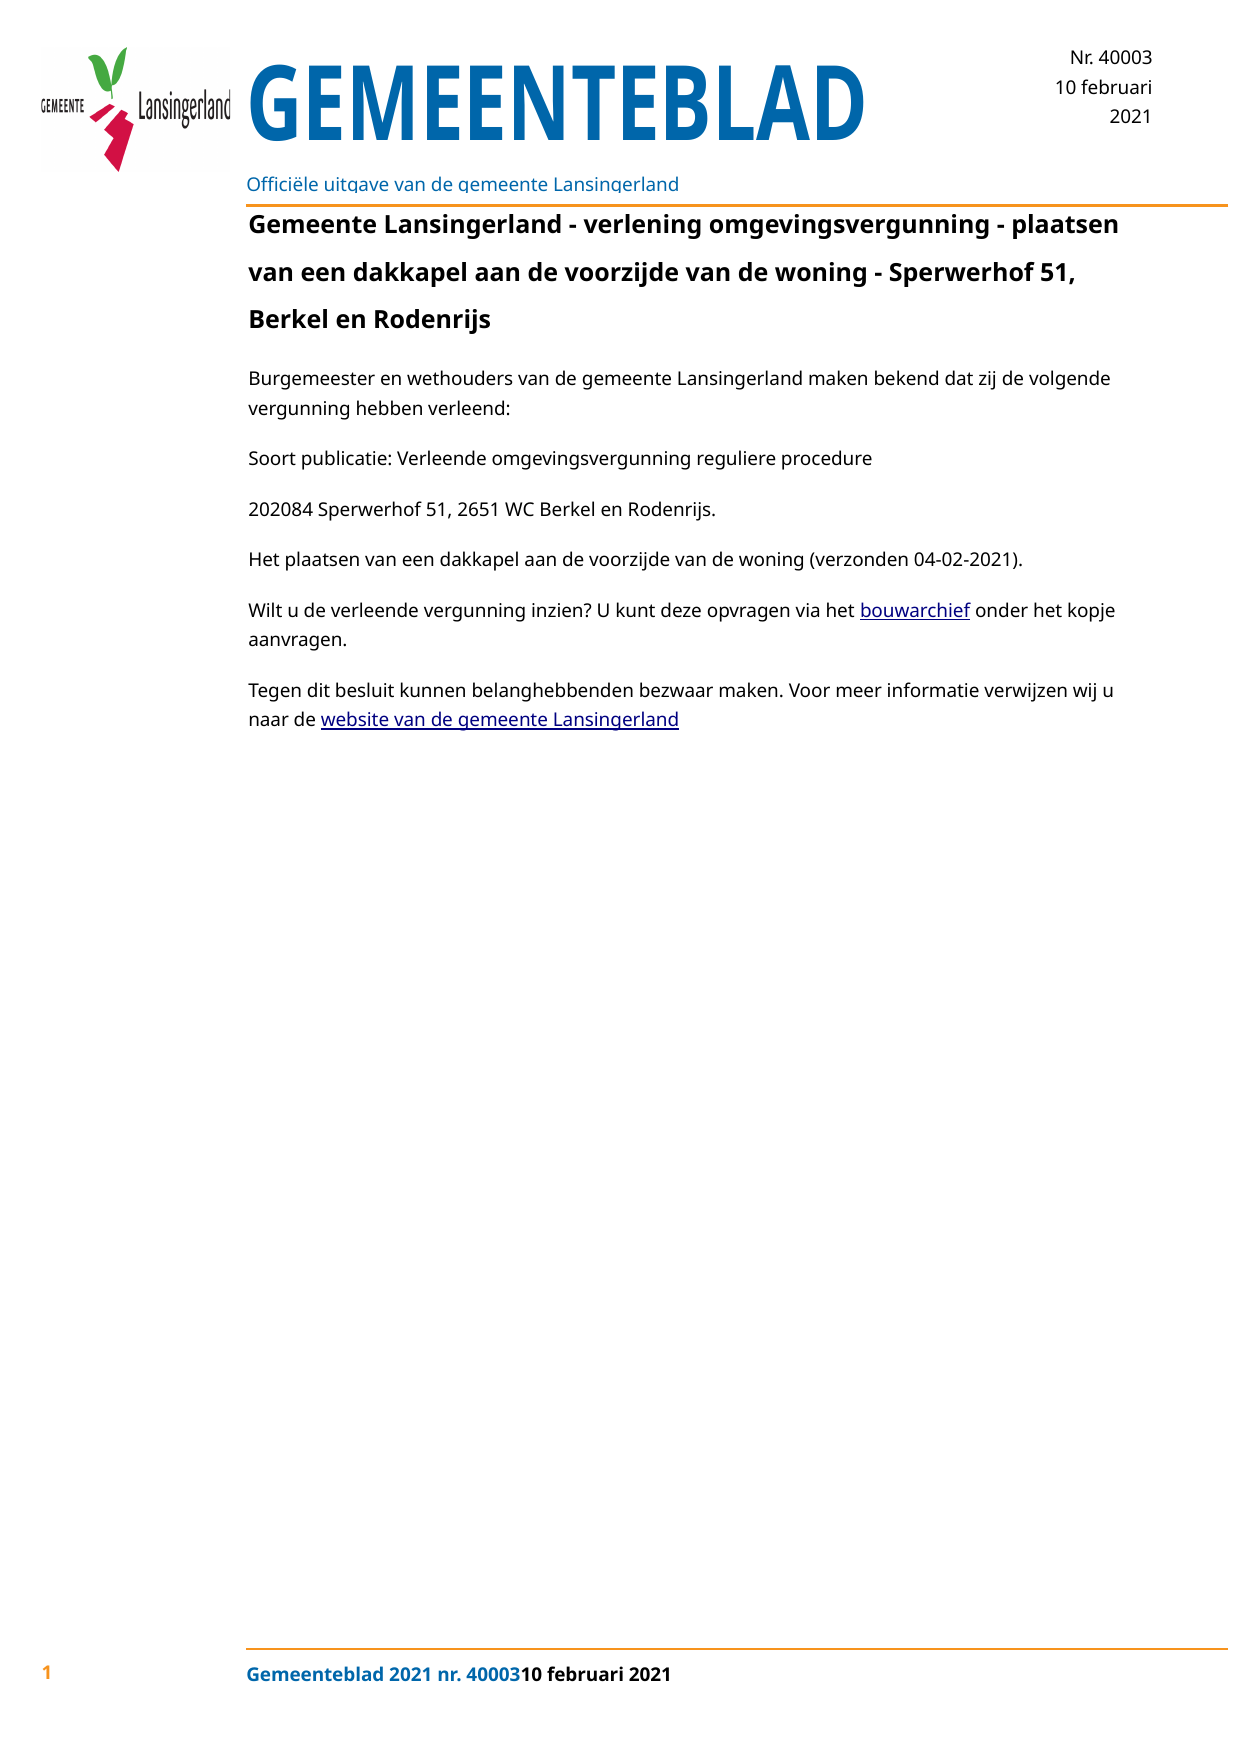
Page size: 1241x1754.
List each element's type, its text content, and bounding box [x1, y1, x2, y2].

picture [41, 47, 231, 172]
text Gemeente Lansingerland - verlening omgevingsvergunning - plaatsen van een dakkapel aan de voorzijde van de woning - Sperwerhof 51, Berkel en Rodenrijs [248, 207, 1152, 336]
text Burgemeester en wethouders van de gemeente Lansingerland maken bekend dat zij de volgende vergunning hebben verleend: [248, 366, 1152, 421]
text 202084 Sperwerhof 51, 2651 WC Berkel en Rodenrijs. [248, 496, 1152, 522]
text Wilt u de verleende vergunning inzien? U kunt deze opvragen via het bouwarchief onder het kopje aanvragen. [248, 597, 1152, 652]
text Soort publicatie: Verleende omgevingsvergunning reguliere procedure [248, 446, 1152, 471]
text Het plaatsen van een dakkapel aan de voorzijde van de woning (verzonden 04-02-2021). [248, 546, 1152, 572]
text Tegen dit besluit kunnen belanghebbenden bezwaar maken. Voor meer informatie verwijzen wij u naar de website van de gemeente Lansingerland [248, 677, 1152, 732]
